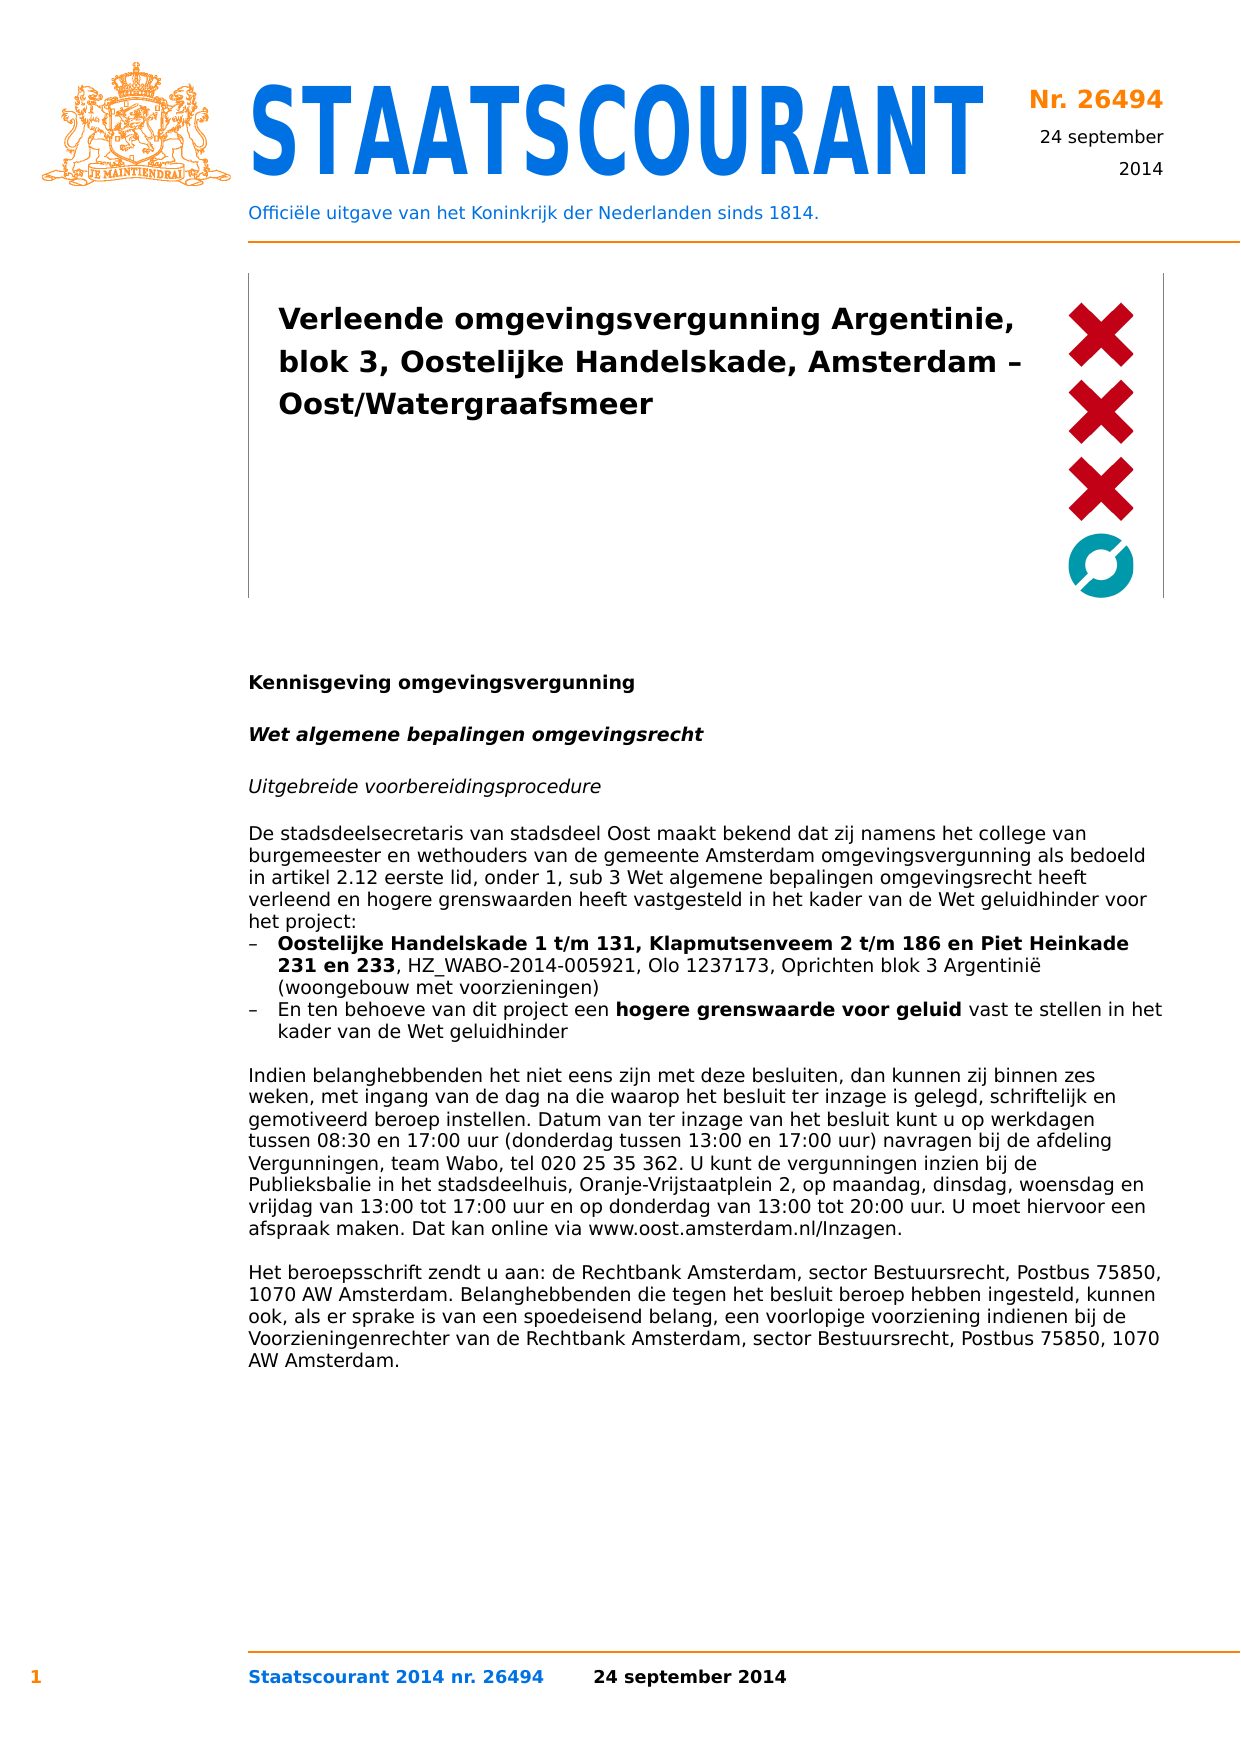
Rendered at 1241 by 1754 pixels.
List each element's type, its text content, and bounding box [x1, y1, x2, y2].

text – En ten behoeve van dit project een hogere grenswaarde voor geluid vast te stellen in het kader van de Wet geluidhinder [248, 999, 1163, 1043]
subtitle Uitgebreide voorbereidingsprocedure [248, 776, 1163, 798]
subtitle Verleende omgevingsvergunning Argentinie, blok 3, Oostelijke Handelskade, Amsterdam – Oost/Watergraafsmeer [249, 273, 1163, 598]
picture [1068, 302, 1134, 598]
table_header Nr. 26494 [998, 62, 1240, 121]
text Het beroepsschrift zendt u aan: de Rechtbank Amsterdam, sector Bestuursrecht, Postbus 75850, 1070 AW Amsterdam. Belanghebbenden die tegen het besluit beroep hebben ingesteld, kunnen ook, als er sprake is van een spoedeisend belang, een voorlopige voorziening indienen bij de Voorzieningenrechter van de Rechtbank Amsterdam, sector Bestuursrecht, Postbus 75850, 1070 AW Amsterdam. [248, 1262, 1163, 1372]
table_cell Officiële uitgave van het Koninkrijk der Nederlanden sinds 1814. [248, 203, 1240, 241]
subtitle Wet algemene bepalingen omgevingsrecht [248, 724, 1163, 746]
subtitle Kennisgeving omgevingsvergunning [248, 672, 1163, 694]
text – Oostelijke Handelskade 1 t/m 131, Klapmutsenveem 2 t/m 186 en Piet Heinkade 231 en 233, HZ_WABO-2014-005921, Olo 1237173, Oprichten blok 3 Argentinië (woongebouw met voorzieningen) [248, 933, 1163, 999]
table_cell 24 september [998, 121, 1240, 153]
table_header [25, 62, 248, 241]
table_cell 2014 [998, 153, 1240, 203]
text De stadsdeelsecretaris van stadsdeel Oost maakt bekend dat zij namens het college van burgemeester en wethouders van de gemeente Amsterdam omgevingsvergunning als bedoeld in artikel 2.12 eerste lid, onder 1, sub 3 Wet algemene bepalingen omgevingsrecht heeft verleend en hogere grenswaarden heeft vastgesteld in het kader van de Wet geluidhinder voor het project: [248, 823, 1163, 933]
picture [41, 62, 231, 186]
table_header STAATSCOURANT [248, 62, 998, 203]
text Indien belanghebbenden het niet eens zijn met deze besluiten, dan kunnen zij binnen zes weken, met ingang van de dag na die waarop het besluit ter inzage is gelegd, schriftelijk en gemotiveerd beroep instellen. Datum van ter inzage van het besluit kunt u op werkdagen tussen 08:30 en 17:00 uur (donderdag tussen 13:00 en 17:00 uur) navragen bij de afdeling Vergunningen, team Wabo, tel 020 25 35 362. U kunt de vergunningen inzien bij de Publieksbalie in het stadsdeelhuis, Oranje-Vrijstaatplein 2, op maandag, dinsdag, woensdag en vrijdag van 13:00 tot 17:00 uur en op donderdag van 13:00 tot 20:00 uur. U moet hiervoor een afspraak maken. Dat kan online via www.oost.amsterdam.nl/Inzagen. [248, 1064, 1163, 1240]
